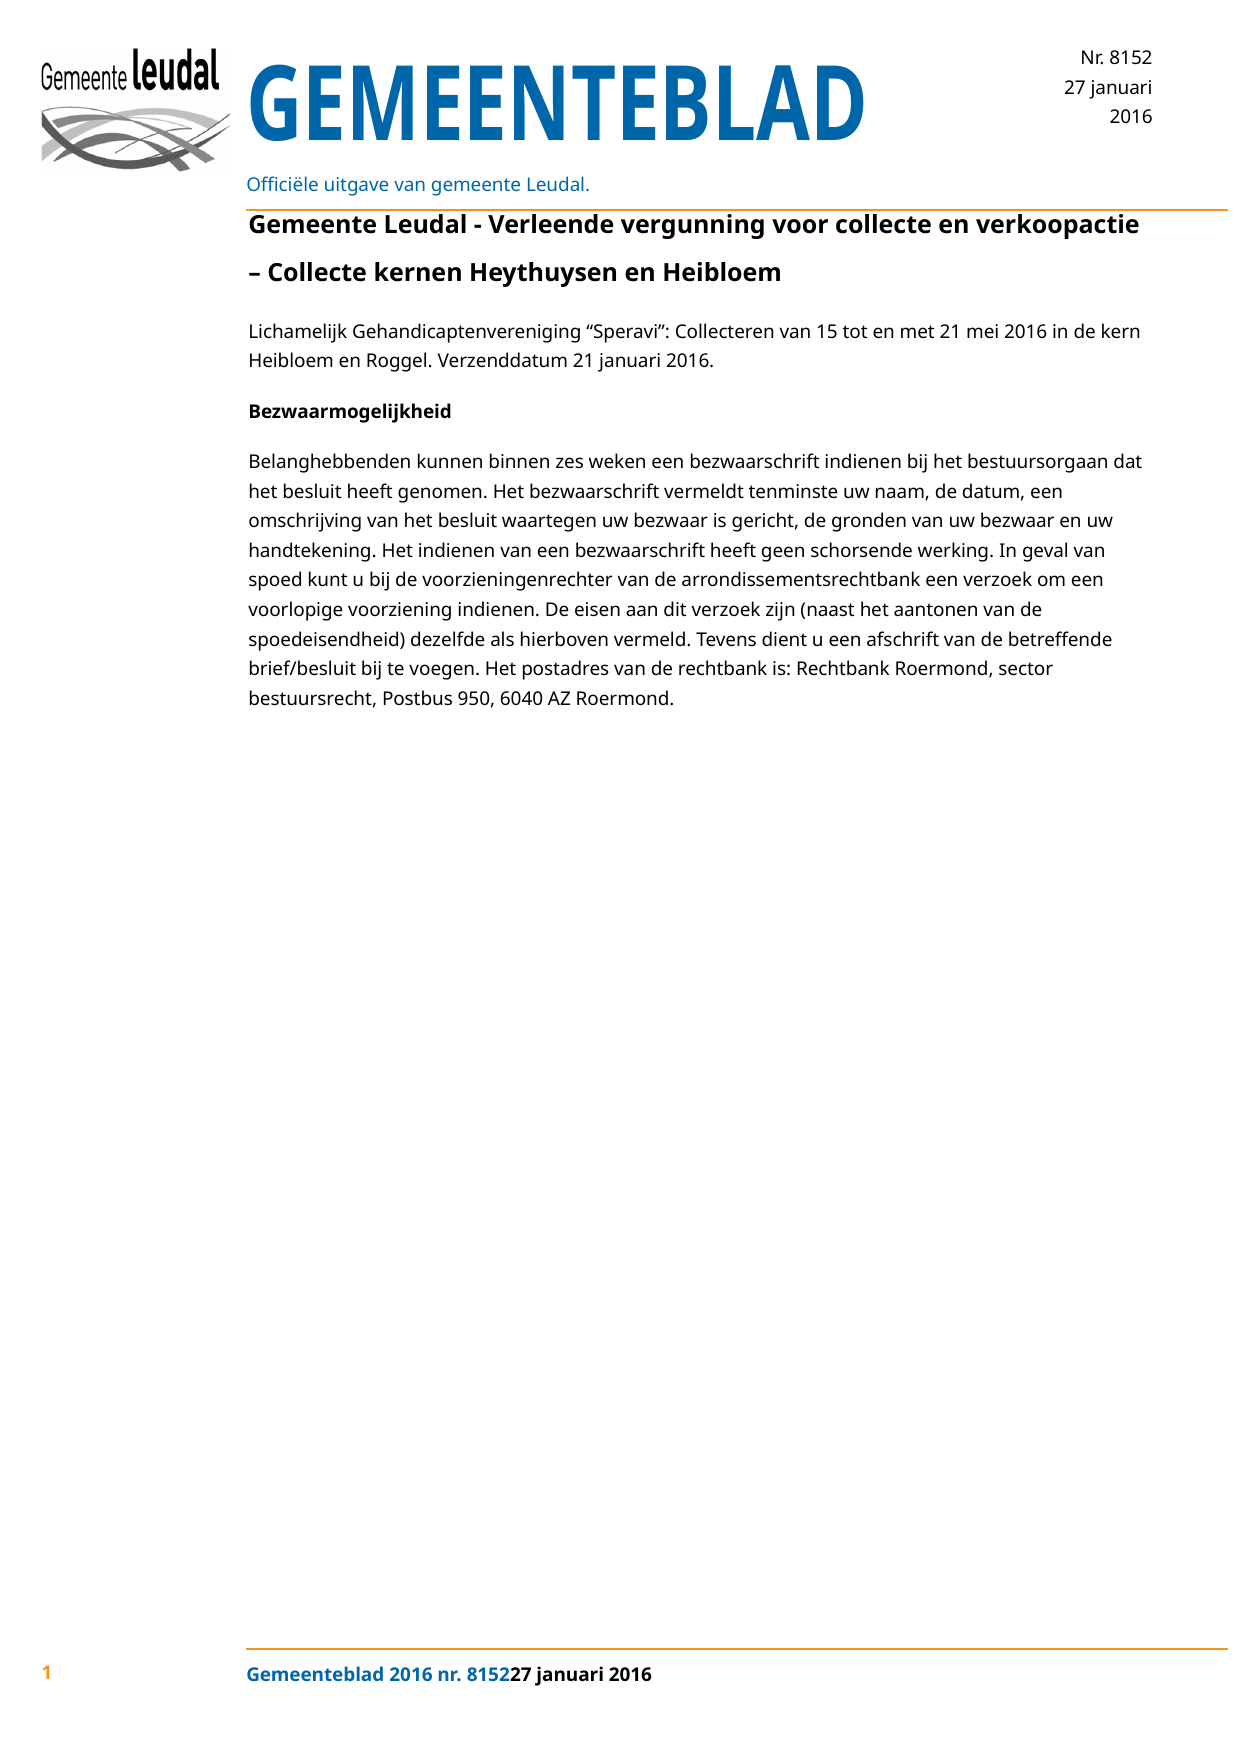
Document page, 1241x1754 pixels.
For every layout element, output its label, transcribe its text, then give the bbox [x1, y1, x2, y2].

text Lichamelijk Gehandicaptenvereniging “Speravi”: Collecteren van 15 tot en met 21 mei 2016 in de kern Heibloem en Roggel. Verzenddatum 21 januari 2016. [248, 318, 1152, 373]
text Bezwaarmogelijkheid [248, 398, 1152, 424]
text Belanghebbenden kunnen binnen zes weken een bezwaarschrift indienen bij het bestuursorgaan dat het besluit heeft genomen. Het bezwaarschrift vermeldt tenminste uw naam, de datum, een omschrijving van het besluit waartegen uw bezwaar is gericht, de gronden van uw bezwaar en uw handtekening. Het indienen van een bezwaarschrift heeft geen schorsende werking. In geval van spoed kunt u bij de voorzieningenrechter van de arrondissementsrechtbank een verzoek om een voorlopige voorziening indienen. De eisen aan dit verzoek zijn (naast het aantonen van de spoedeisendheid) dezelfde als hierboven vermeld. Tevens dient u een afschrift van de betreffende brief/besluit bij te voegen. Het postadres van de rechtbank is: Rechtbank Roermond, sector bestuursrecht, Postbus 950, 6040 AZ Roermond. [248, 448, 1152, 711]
text Gemeente Leudal - Verleende vergunning voor collecte en verkoopactie – Collecte kernen Heythuysen en Heibloem [248, 211, 1152, 288]
picture [41, 47, 231, 172]
